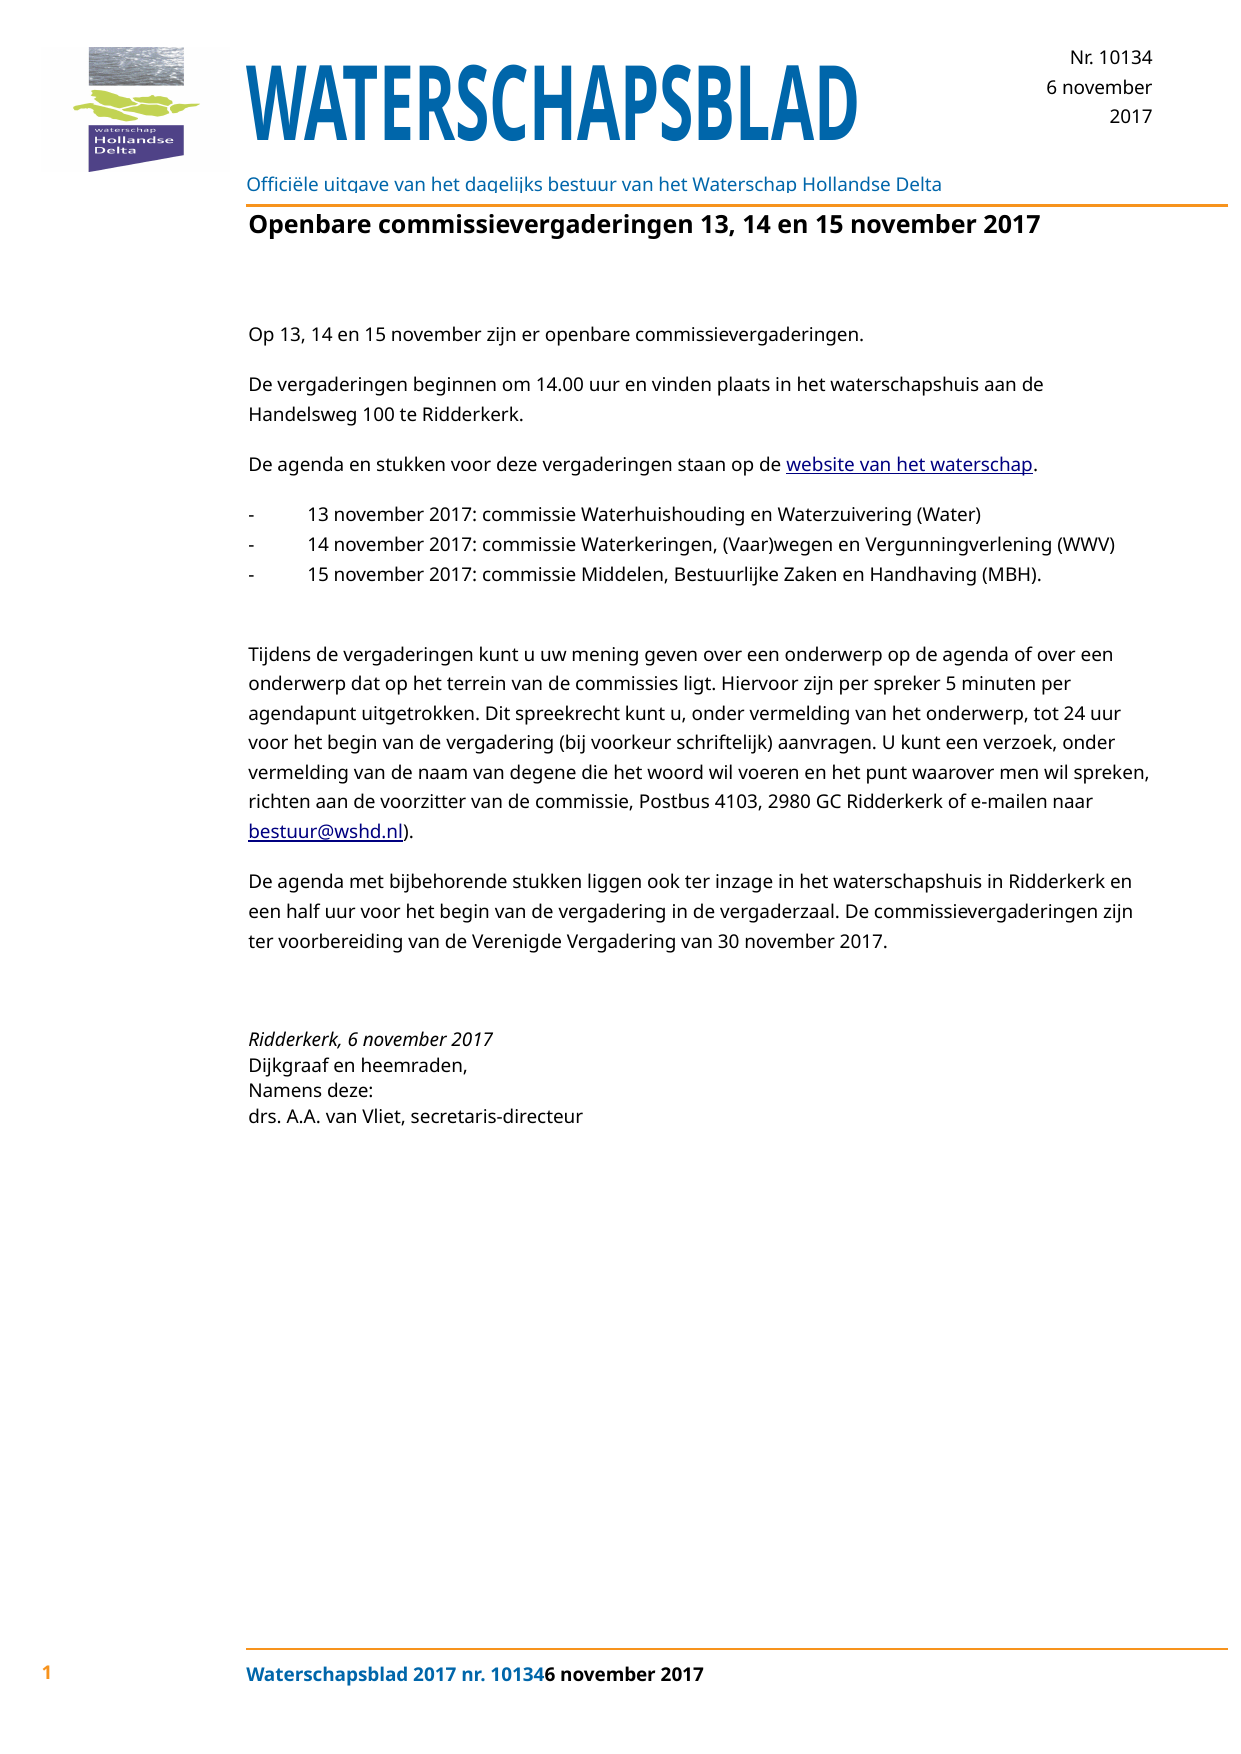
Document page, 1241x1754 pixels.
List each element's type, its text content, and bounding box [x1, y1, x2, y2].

text Ridderkerk, 6 november 2017 [248, 1026, 1152, 1052]
text drs. A.A. van Vliet, secretaris-directeur [248, 1103, 1152, 1129]
text De vergaderingen beginnen om 14.00 uur en vinden plaats in het waterschapshuis aan de Handelsweg 100 te Ridderkerk. [248, 371, 1152, 426]
text Op 13, 14 en 15 november zijn er openbare commissievergaderingen. [248, 321, 1152, 346]
list 13 november 2017: commissie Waterhuishouding en Waterzuivering (Water) [248, 502, 1152, 527]
picture [41, 47, 231, 172]
text Dijkgraaf en heemraden, [248, 1052, 1152, 1077]
list 15 november 2017: commissie Middelen, Bestuurlijke Zaken en Handhaving (MBH). [248, 561, 1152, 586]
text Namens deze: [248, 1077, 1152, 1103]
text Tijdens de vergaderingen kunt u uw mening geven over een onderwerp op de agenda of over een onderwerp dat op het terrein van de commissies ligt. Hiervoor zijn per spreker 5 minuten per agendapunt uitgetrokken. Dit spreekrecht kunt u, onder vermelding van het onderwerp, tot 24 uur voor het begin van de vergadering (bij voorkeur schriftelijk) aanvragen. U kunt een verzoek, onder vermelding van de naam van degene die het woord wil voeren en het punt waarover men wil spreken, richten aan de voorzitter van de commissie, Postbus 4103, 2980 GC Ridderkerk of e-mailen naar bestuur@wshd.nl). [248, 641, 1152, 844]
text De agenda met bijbehorende stukken liggen ook ter inzage in het waterschapshuis in Ridderkerk en een half uur voor het begin van de vergadering in de vergaderzaal. De commissievergaderingen zijn ter voorbereiding van de Verenigde Vergadering van 30 november 2017. [248, 869, 1152, 953]
list 14 november 2017: commissie Waterkeringen, (Vaar)wegen en Vergunningverlening (WWV) [248, 531, 1152, 557]
text Openbare commissievergaderingen 13, 14 en 15 november 2017 [248, 207, 1152, 241]
text De agenda en stukken voor deze vergaderingen staan op de website van het waterschap. [248, 451, 1152, 477]
